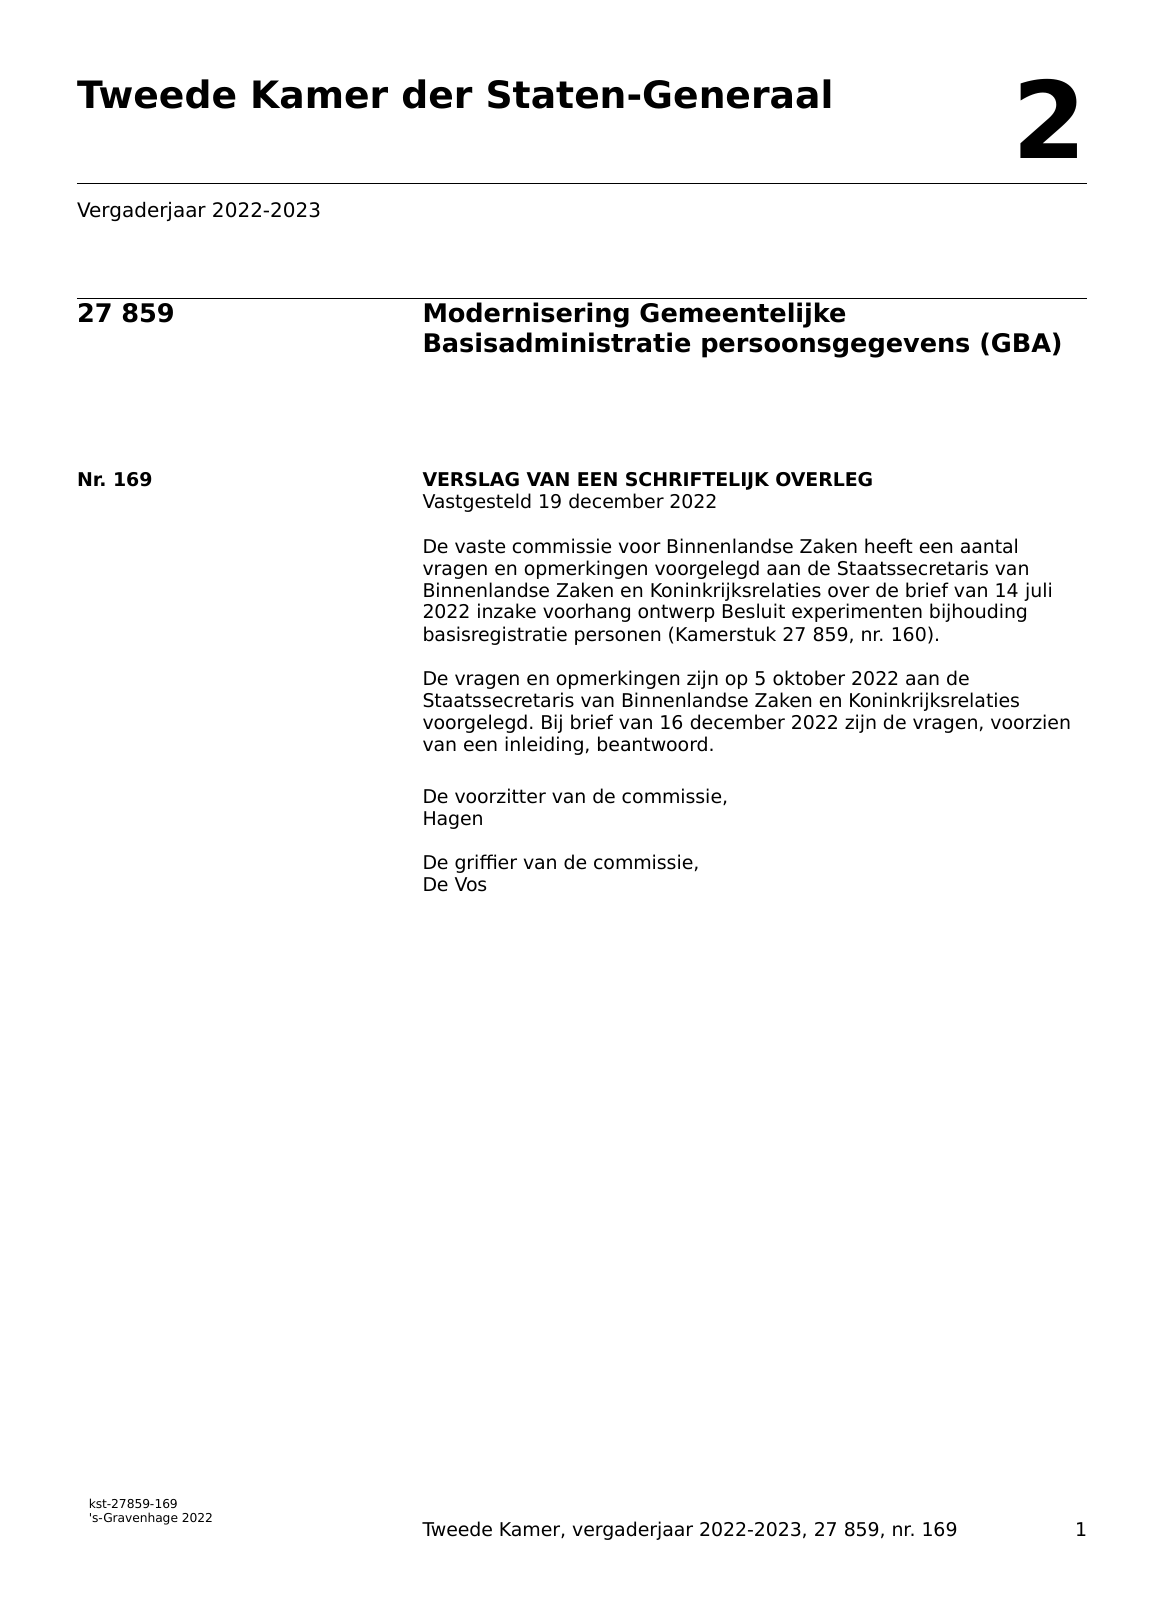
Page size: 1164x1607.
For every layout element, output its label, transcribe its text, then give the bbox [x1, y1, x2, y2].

text De voorzitter van de commissie, Hagen [422, 786, 1087, 829]
subtitle 27 859 Modernisering Gemeentelijke Basisadministratie persoonsgegevens (GBA) [77, 299, 1087, 358]
subtitle Nr. 169 VERSLAG VAN EEN SCHRIFTELIJK OVERLEG [77, 469, 1087, 491]
text Vastgesteld 19 december 2022 [422, 491, 1087, 513]
text kst-27859-169 [88, 1497, 323, 1511]
text De vaste commissie voor Binnenlandse Zaken heeft een aantal vragen en opmerkingen voorgelegd aan de Staatssecretaris van Binnenlandse Zaken en Koninkrijksrelaties over de brief van 14 juli 2022 inzake voorhang ontwerp Besluit experimenten bijhouding basisregistratie personen (Kamerstuk 27 859, nr. 160). [422, 536, 1087, 645]
table_header 2 [886, 59, 1087, 183]
text De vragen en opmerkingen zijn op 5 oktober 2022 aan de Staatssecretaris van Binnenlandse Zaken en Koninkrijksrelaties voorgelegd. Bij brief van 16 december 2022 zijn de vragen, voorzien van een inleiding, beantwoord. [422, 668, 1087, 756]
text 's-Gravenhage 2022 [88, 1511, 323, 1525]
table_cell Vergaderjaar 2022-2023 [77, 184, 1087, 298]
text De griffier van de commissie, De Vos [422, 852, 1087, 896]
table_header Tweede Kamer der Staten-Generaal [77, 59, 886, 183]
